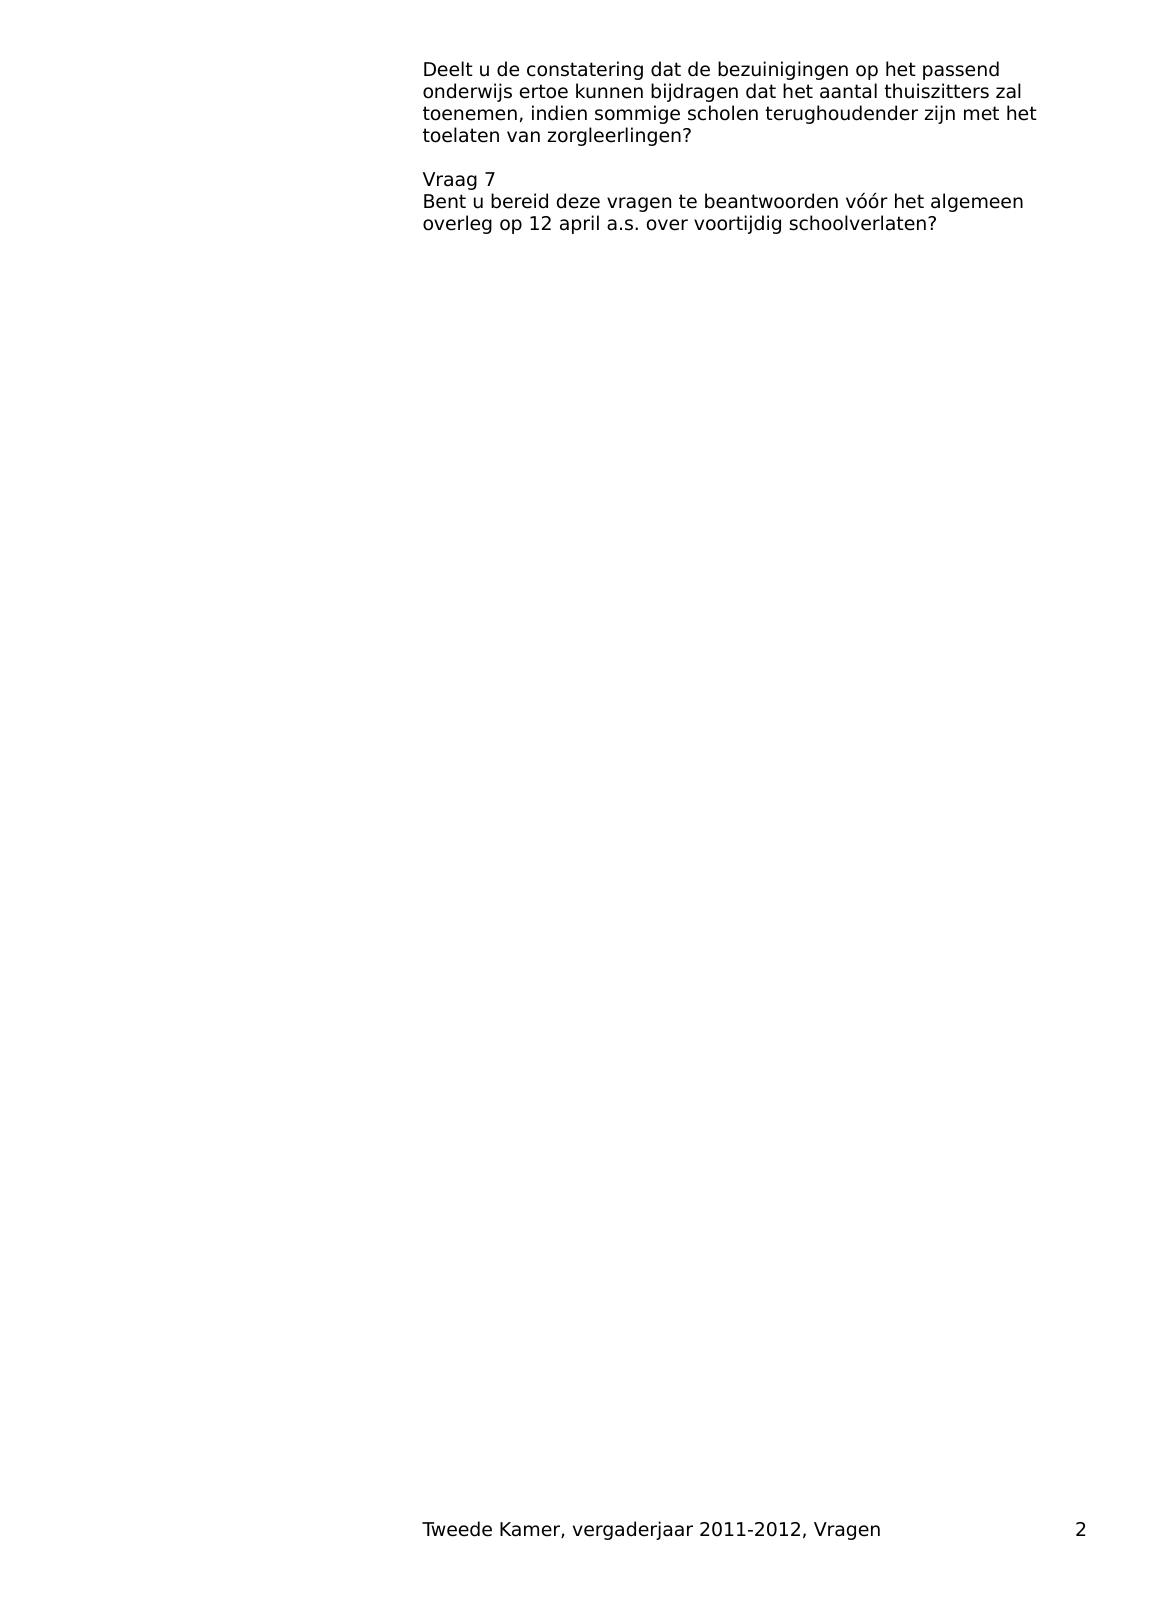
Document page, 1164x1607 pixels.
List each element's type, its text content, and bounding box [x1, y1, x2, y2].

text Deelt u de constatering dat de bezuinigingen op het passend onderwijs ertoe kunnen bijdragen dat het aantal thuiszitters zal toenemen, indien sommige scholen terughoudender zijn met het toelaten van zorgleerlingen? [422, 59, 1087, 147]
text Vraag 7 [422, 169, 1087, 191]
text Bent u bereid deze vragen te beantwoorden vóór het algemeen overleg op 12 april a.s. over voortijdig schoolverlaten? [422, 191, 1087, 235]
